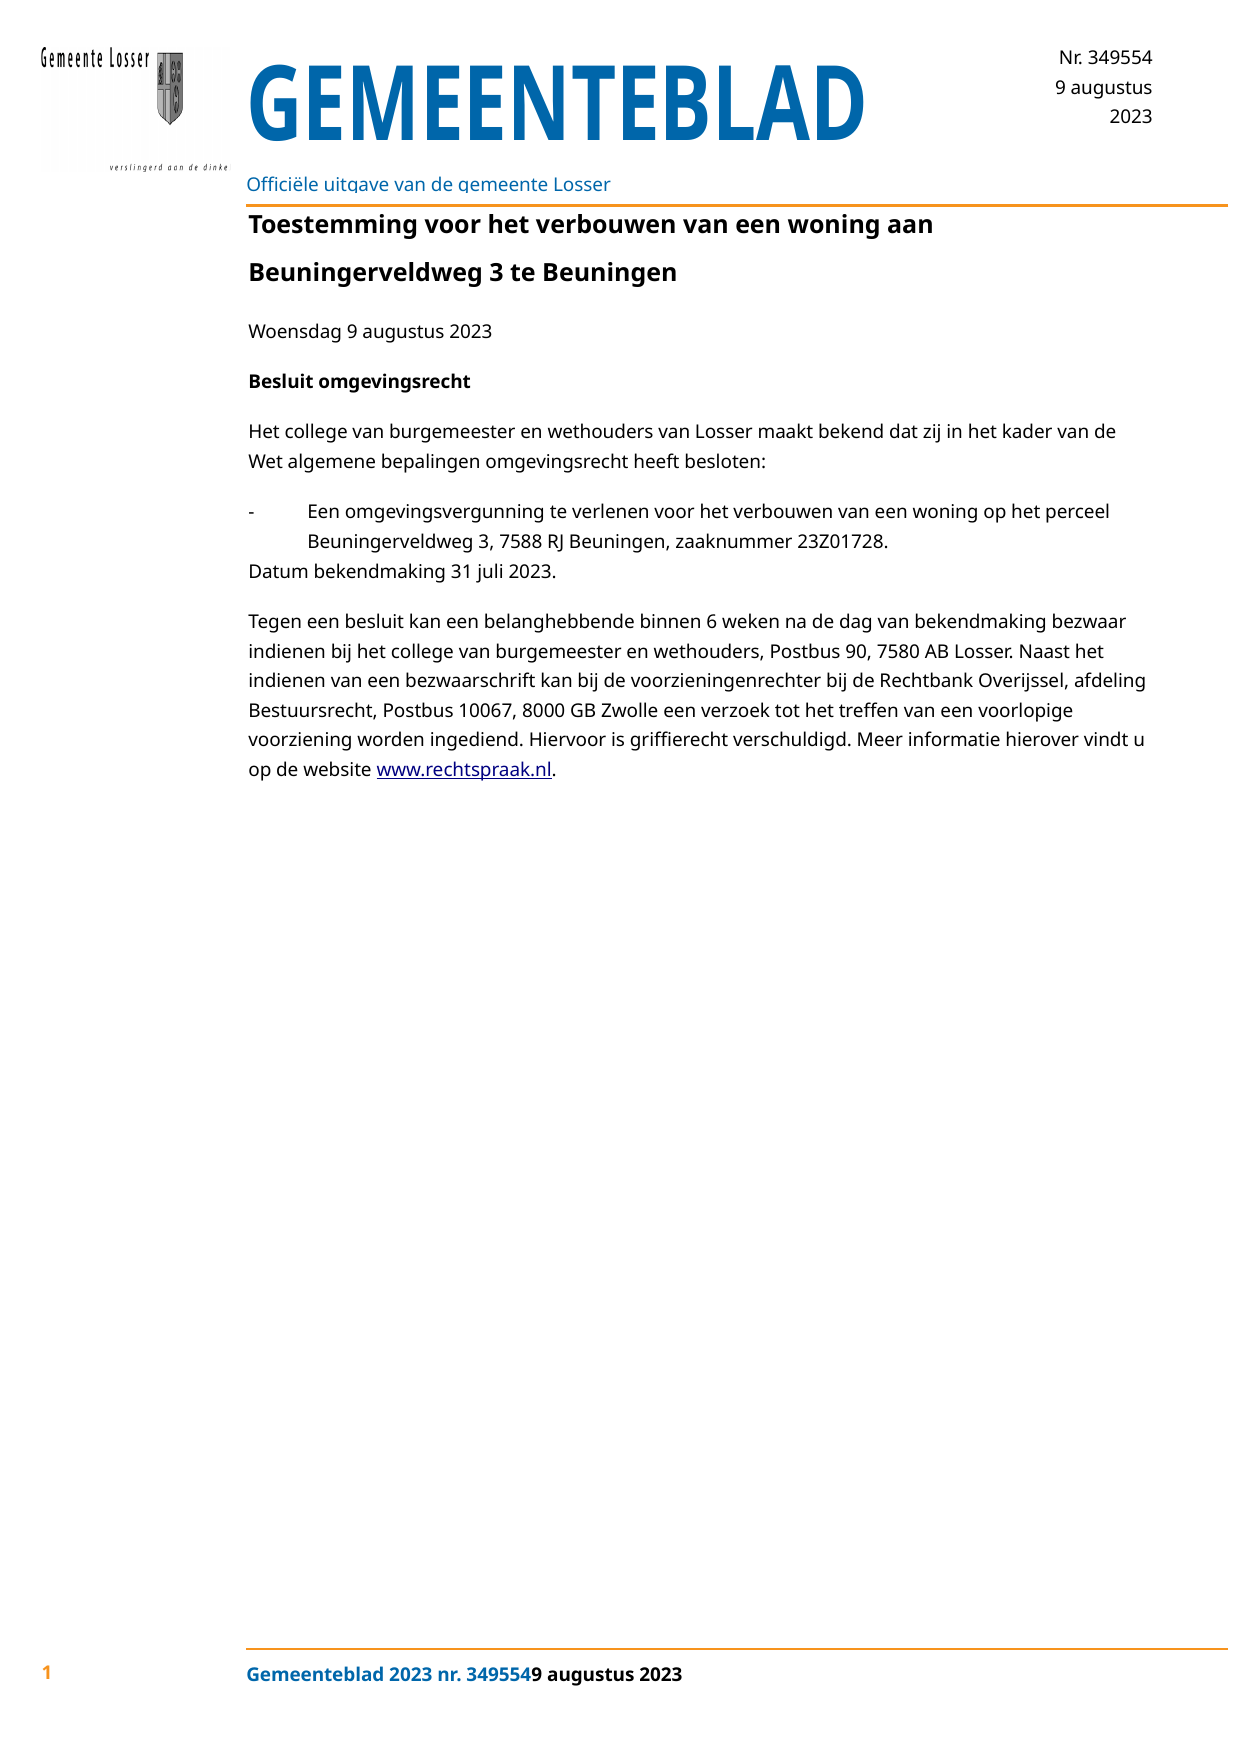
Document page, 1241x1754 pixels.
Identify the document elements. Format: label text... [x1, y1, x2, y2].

text Woensdag 9 augustus 2023 [248, 318, 1152, 344]
text Tegen een besluit kan een belanghebbende binnen 6 weken na de dag van bekendmaking bezwaar indienen bij het college van burgemeester en wethouders, Postbus 90, 7580 AB Losser. Naast het indienen van een bezwaarschrift kan bij de voorzieningenrechter bij de Rechtbank Overijssel, afdeling Bestuursrecht, Postbus 10067, 8000 GB Zwolle een verzoek tot het treffen van een voorlopige voorziening worden ingediend. Hiervoor is griffierecht verschuldigd. Meer informatie hierover vindt u op de website www.rechtspraak.nl. [248, 608, 1152, 782]
text Het college van burgemeester en wethouders van Losser maakt bekend dat zij in het kader van de Wet algemene bepalingen omgevingsrecht heeft besloten: [248, 419, 1152, 474]
text Datum bekendmaking 31 juli 2023. [248, 558, 1152, 584]
picture [41, 47, 231, 172]
list Een omgevingsvergunning te verlenen voor het verbouwen van een woning op het perceel Beuningerveldweg 3, 7588 RJ Beuningen, zaaknummer 23Z01728. [248, 499, 1152, 554]
text Besluit omgevingsrecht [248, 368, 1152, 394]
text Toestemming voor het verbouwen van een woning aan Beuningerveldweg 3 te Beuningen [248, 207, 1152, 288]
